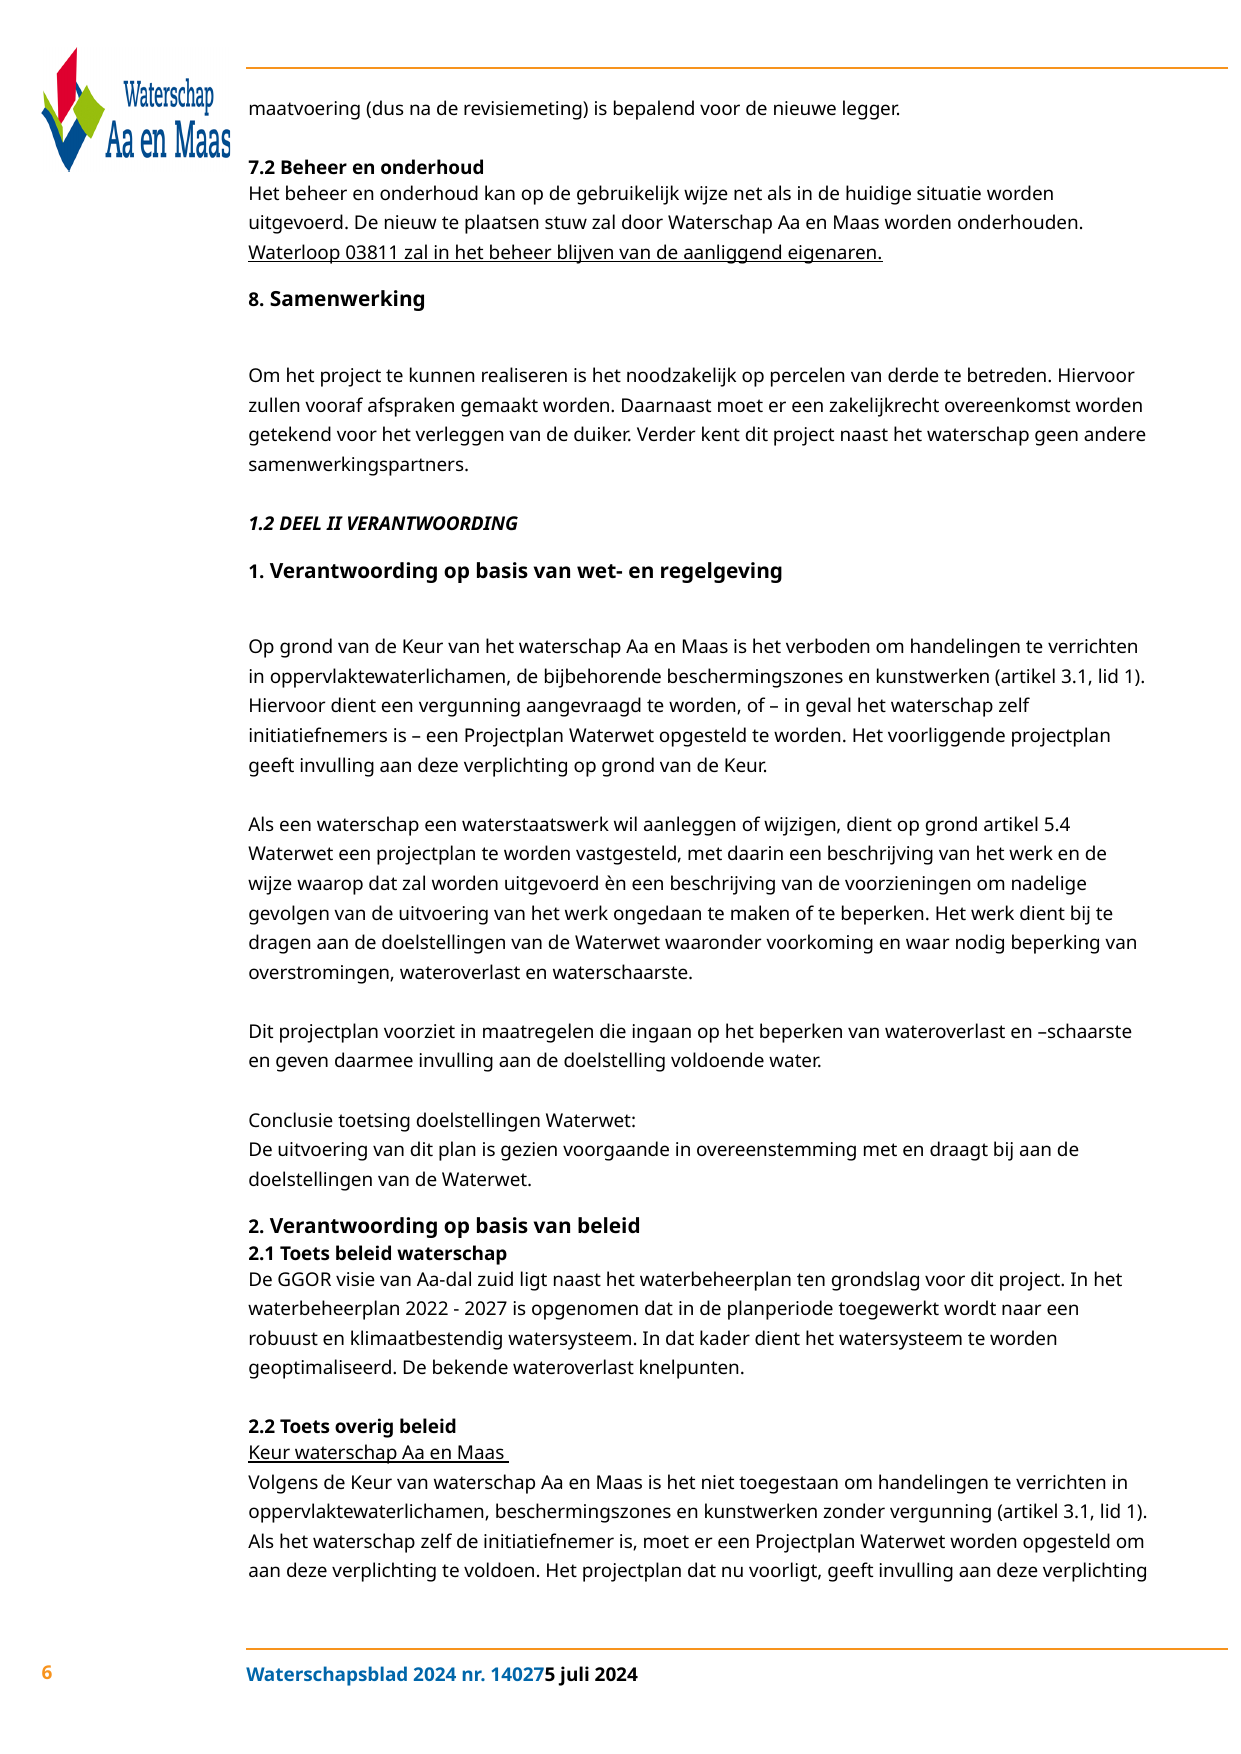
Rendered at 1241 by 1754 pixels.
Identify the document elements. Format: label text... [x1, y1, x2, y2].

text Keur waterschap Aa en Maas [248, 1439, 1152, 1465]
text Als een waterschap een waterstaatswerk wil aanleggen of wijzigen, dient op grond artikel 5.4 Waterwet een projectplan te worden vastgesteld, met daarin een beschrijving van het werk en de wijze waarop dat zal worden uitgevoerd èn een beschrijving van de voorzieningen om nadelige gevolgen van de uitvoering van het werk ongedaan te maken of te beperken. Het werk dient bij te dragen aan de doelstellingen van de Waterwet waaronder voorkoming en waar nodig beperking van overstromingen, wateroverlast en waterschaarste. [248, 811, 1152, 984]
text De uitvoering van dit plan is gezien voorgaande in overeenstemming met en draagt bij aan de doelstellingen van de Waterwet. [248, 1136, 1152, 1192]
text Om het project te kunnen realiseren is het noodzakelijk op percelen van derde te betreden. Hiervoor zullen vooraf afspraken gemaakt worden. Daarnaast moet er een zakelijkrecht overeenkomst worden getekend voor het verleggen van de duiker. Verder kent dit project naast het waterschap geen andere samenwerkingspartners. [248, 362, 1152, 477]
text Het beheer en onderhoud kan op de gebruikelijk wijze net als in de huidige situatie worden uitgevoerd. De nieuw te plaatsen stuw zal door Waterschap Aa en Maas worden onderhouden. Waterloop 03811 zal in het beheer blijven van de aanliggend eigenaren. [248, 180, 1152, 264]
text Conclusie toetsing doelstellingen Waterwet: [248, 1107, 1152, 1132]
text De GGOR visie van Aa-dal zuid ligt naast het waterbeheerplan ten grondslag voor dit project. In het waterbeheerplan 2022 - 2027 is opgenomen dat in de planperiode toegewerkt wordt naar een robuust en klimaatbestendig watersysteem. In dat kader dient het watersysteem te worden geoptimaliseerd. De bekende wateroverlast knelpunten. [248, 1266, 1152, 1380]
text Dit projectplan voorziet in maatregelen die ingaan op het beperken van wateroverlast en –schaarste en geven daarmee invulling aan de doelstelling voldoende water. [248, 1018, 1152, 1073]
text 2.2 Toets overig beleid [248, 1414, 1152, 1439]
text maatvoering (dus na de revisiemeting) is bepalend voor de nieuwe legger. [248, 95, 1152, 121]
picture [41, 47, 231, 172]
text 1. Verantwoording op basis van wet- en regelgeving [248, 556, 1152, 584]
text 8. Samenwerking [248, 284, 1152, 313]
text 1.2 DEEL II VERANTWOORDING [248, 510, 1152, 536]
text Volgens de Keur van waterschap Aa en Maas is het niet toegestaan om handelingen te verrichten in oppervlaktewaterlichamen, beschermingszones en kunstwerken zonder vergunning (artikel 3.1, lid 1). Als het waterschap zelf de initiatiefnemer is, moet er een Projectplan Waterwet worden opgesteld om aan deze verplichting te voldoen. Het projectplan dat nu voorligt, geeft invulling aan deze verplichting [248, 1469, 1152, 1583]
text Op grond van de Keur van het waterschap Aa en Maas is het verboden om handelingen te verrichten in oppervlaktewaterlichamen, de bijbehorende beschermingszones en kunstwerken (artikel 3.1, lid 1). Hiervoor dient een vergunning aangevraagd te worden, of – in geval het waterschap zelf initiatiefnemers is – een Projectplan Waterwet opgesteld te worden. Het voorliggende projectplan geeft invulling aan deze verplichting op grond van de Keur. [248, 633, 1152, 777]
text 2.1 Toets beleid waterschap [248, 1240, 1152, 1266]
text 7.2 Beheer en onderhoud [248, 154, 1152, 180]
text 2. Verantwoording op basis van beleid [248, 1212, 1152, 1240]
